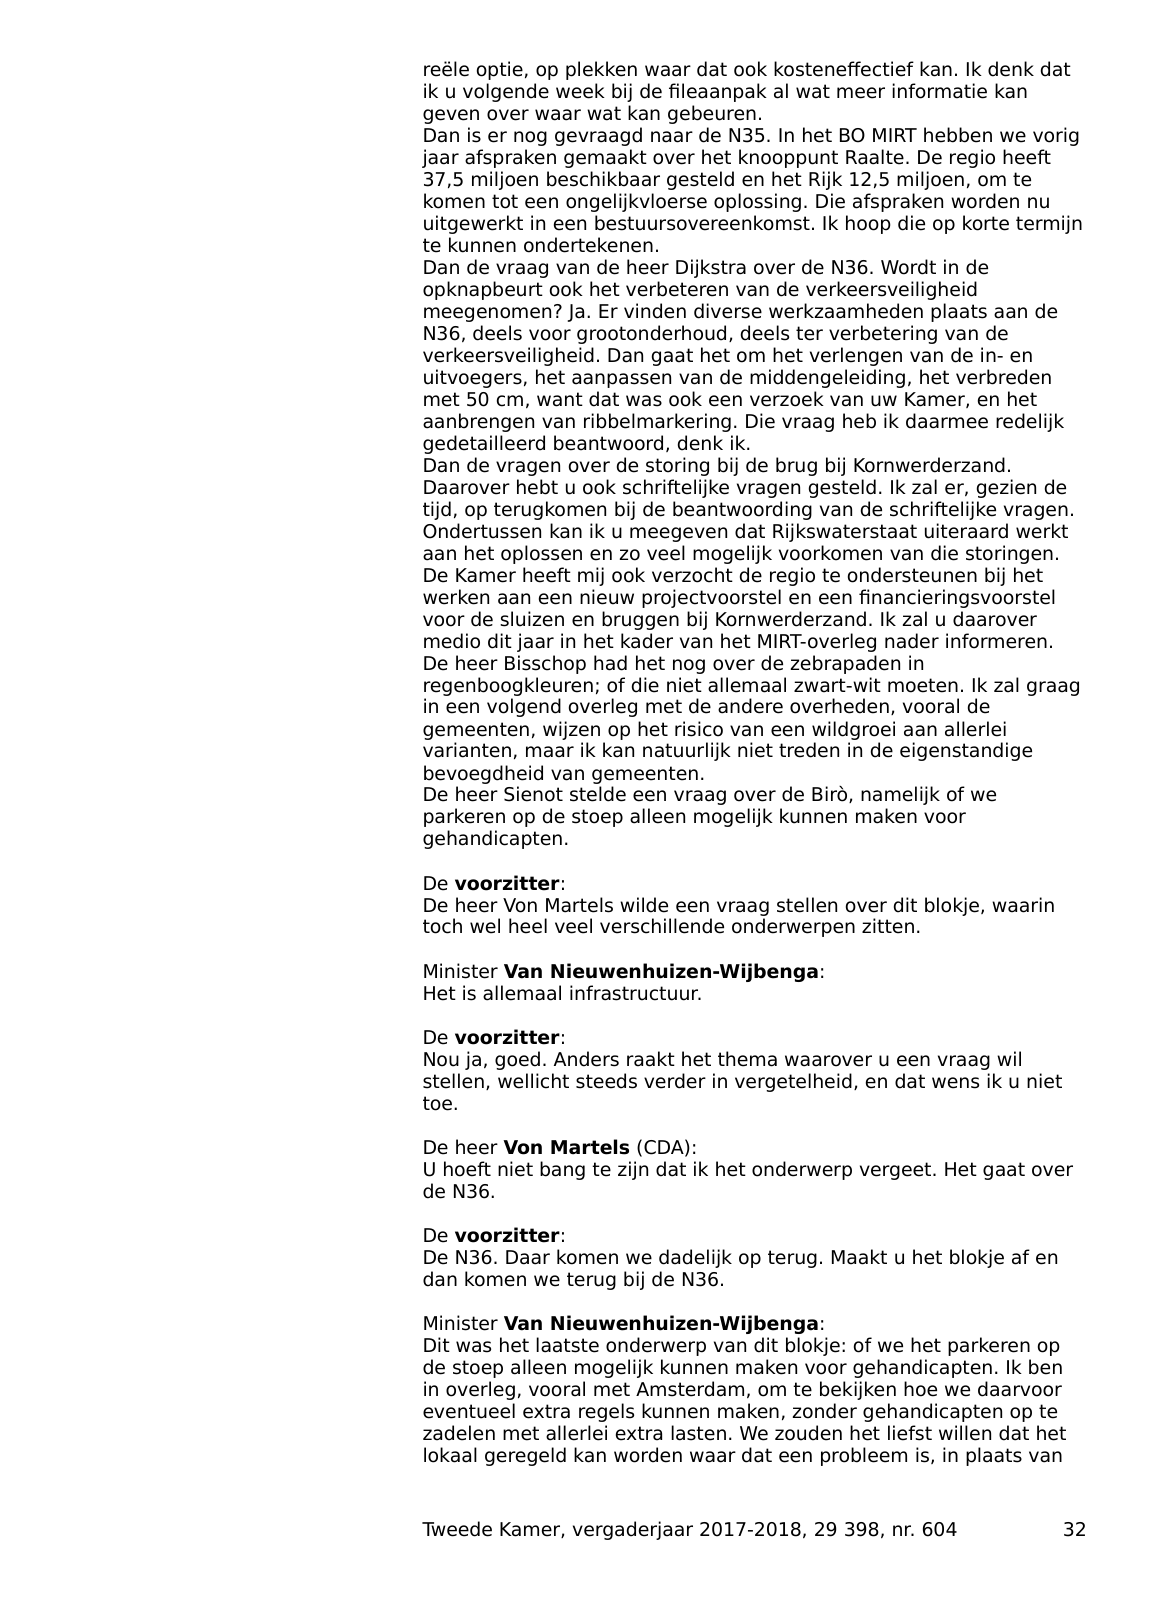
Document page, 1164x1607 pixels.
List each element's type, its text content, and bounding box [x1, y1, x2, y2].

text U hoeft niet bang te zijn dat ik het onderwerp vergeet. Het gaat over de N36. [422, 1159, 1087, 1203]
text De voorzitter: [422, 872, 1087, 894]
text Minister Van Nieuwenhuizen-Wijbenga: [422, 1313, 1087, 1335]
text Dan is er nog gevraagd naar de N35. In het BO MIRT hebben we vorig jaar afspraken gemaakt over het knooppunt Raalte. De regio heeft 37,5 miljoen beschikbaar gesteld en het Rijk 12,5 miljoen, om te komen tot een ongelijkvloerse oplossing. Die afspraken worden nu uitgewerkt in een bestuursovereenkomst. Ik hoop die op korte termijn te kunnen ondertekenen. [422, 125, 1087, 257]
text Minister Van Nieuwenhuizen-Wijbenga: [422, 961, 1087, 983]
text Nou ja, goed. Anders raakt het thema waarover u een vraag wil stellen, wellicht steeds verder in vergetelheid, en dat wens ik u niet toe. [422, 1049, 1087, 1115]
text Dan de vraag van de heer Dijkstra over de N36. Wordt in de opknapbeurt ook het verbeteren van de verkeersveiligheid meegenomen? Ja. Er vinden diverse werkzaamheden plaats aan de N36, deels voor grootonderhoud, deels ter verbetering van de verkeersveiligheid. Dan gaat het om het verlengen van de in- en uitvoegers, het aanpassen van de middengeleiding, het verbreden met 50 cm, want dat was ook een verzoek van uw Kamer, en het aanbrengen van ribbelmarkering. Die vraag heb ik daarmee redelijk gedetailleerd beantwoord, denk ik. [422, 257, 1087, 455]
text De voorzitter: [422, 1027, 1087, 1049]
text reële optie, op plekken waar dat ook kosteneffectief kan. Ik denk dat ik u volgende week bij de fileaanpak al wat meer informatie kan geven over waar wat kan gebeuren. [422, 59, 1087, 125]
text De heer Von Martels wilde een vraag stellen over dit blokje, waarin toch wel heel veel verschillende onderwerpen zitten. [422, 894, 1087, 938]
text Het is allemaal infrastructuur. [422, 983, 1087, 1004]
text De voorzitter: [422, 1225, 1087, 1247]
text De N36. Daar komen we dadelijk op terug. Maakt u het blokje af en dan komen we terug bij de N36. [422, 1247, 1087, 1291]
text De heer Von Martels (CDA): [422, 1137, 1087, 1159]
text Dit was het laatste onderwerp van dit blokje: of we het parkeren op de stoep alleen mogelijk kunnen maken voor gehandicapten. Ik ben in overleg, vooral met Amsterdam, om te bekijken hoe we daarvoor eventueel extra regels kunnen maken, zonder gehandicapten op te zadelen met allerlei extra lasten. We zouden het liefst willen dat het lokaal geregeld kan worden waar dat een probleem is, in plaats van [422, 1335, 1087, 1467]
text De heer Bisschop had het nog over de zebrapaden in regenboogkleuren; of die niet allemaal zwart-wit moeten. Ik zal graag in een volgend overleg met de andere overheden, vooral de gemeenten, wijzen op het risico van een wildgroei aan allerlei varianten, maar ik kan natuurlijk niet treden in de eigenstandige bevoegdheid van gemeenten. [422, 652, 1087, 784]
text Dan de vragen over de storing bij de brug bij Kornwerderzand. Daarover hebt u ook schriftelijke vragen gesteld. Ik zal er, gezien de tijd, op terugkomen bij de beantwoording van de schriftelijke vragen. Ondertussen kan ik u meegeven dat Rijkswaterstaat uiteraard werkt aan het oplossen en zo veel mogelijk voorkomen van die storingen. De Kamer heeft mij ook verzocht de regio te ondersteunen bij het werken aan een nieuw projectvoorstel en een financieringsvoorstel voor de sluizen en bruggen bij Kornwerderzand. Ik zal u daarover medio dit jaar in het kader van het MIRT-overleg nader informeren. [422, 455, 1087, 652]
text De heer Sienot stelde een vraag over de Birò, namelijk of we parkeren op de stoep alleen mogelijk kunnen maken voor gehandicapten. [422, 784, 1087, 850]
